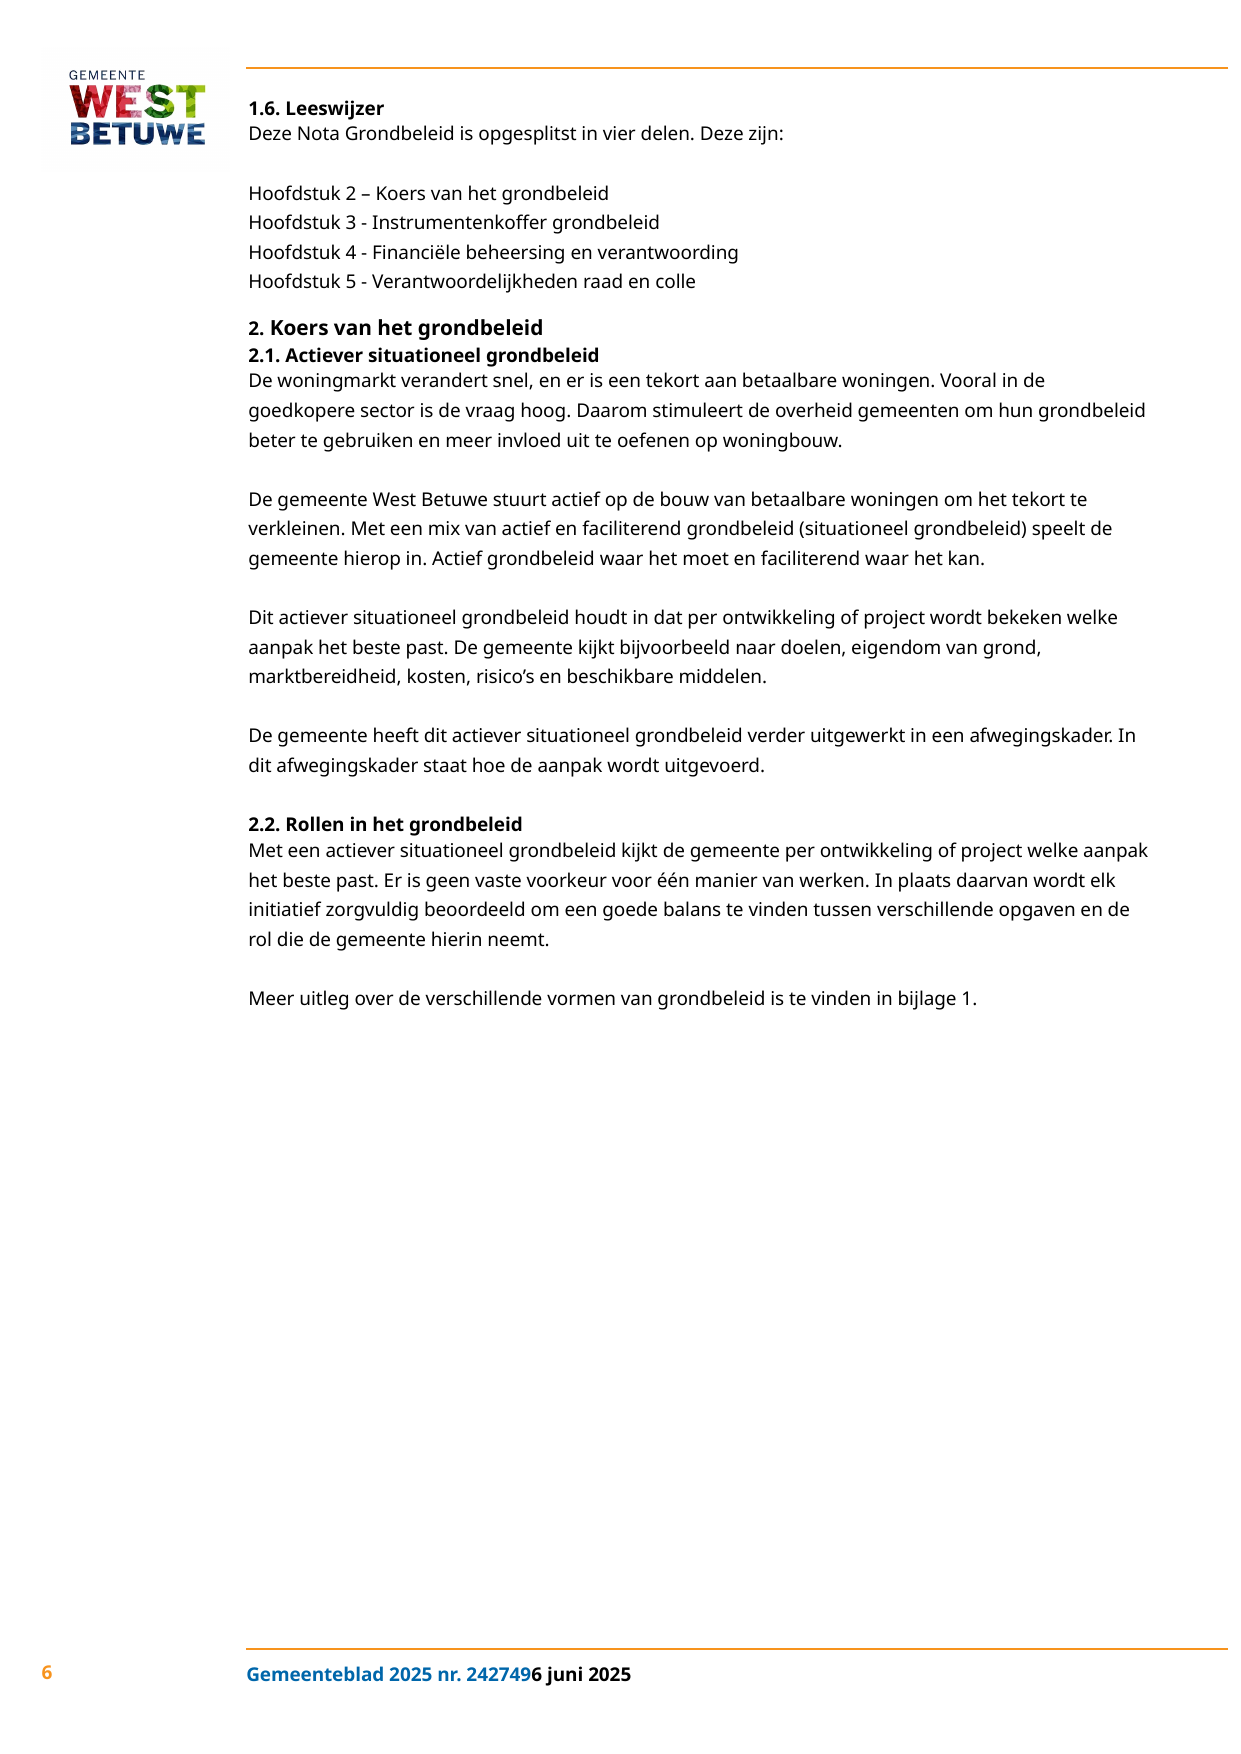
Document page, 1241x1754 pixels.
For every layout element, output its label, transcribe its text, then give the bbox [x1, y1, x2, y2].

text De gemeente heeft dit actiever situationeel grondbeleid verder uitgewerkt in een afwegingskader. In dit afwegingskader staat hoe de aanpak wordt uitgevoerd. [248, 723, 1152, 778]
text Meer uitleg over de verschillende vormen van grondbeleid is te vinden in bijlage 1. [248, 985, 1152, 1011]
text 2.2. Rollen in het grondbeleid [248, 811, 1152, 837]
text Met een actiever situationeel grondbeleid kijkt de gemeente per ontwikkeling of project welke aanpak het beste past. Er is geen vaste voorkeur voor één manier van werken. In plaats daarvan wordt elk initiatief zorgvuldig beoordeeld om een goede balans te vinden tussen verschillende opgaven en de rol die de gemeente hierin neemt. [248, 837, 1152, 952]
text De woningmarkt verandert snel, en er is een tekort aan betaalbare woningen. Vooral in de goedkopere sector is de vraag hoog. Daarom stimuleert de overheid gemeenten om hun grondbeleid beter te gebruiken en meer invloed uit te oefenen op woningbouw. [248, 368, 1152, 453]
text Dit actiever situationeel grondbeleid houdt in dat per ontwikkeling of project wordt bekeken welke aanpak het beste past. De gemeente kijkt bijvoorbeeld naar doelen, eigendom van grond, marktbereidheid, kosten, risico’s en beschikbare middelen. [248, 604, 1152, 689]
table_header Hoofdstuk 2 – Koers van het grondbeleid Hoofdstuk 3 - Instrumentenkoffer grondbeleid Hoofdstuk 4 - Financiële beheersing en verantwoording Hoofdstuk 5 - Verantwoordelijkheden raad en colle [248, 180, 1152, 294]
text 2.1. Actiever situationeel grondbeleid [248, 342, 1152, 368]
text 2. Koers van het grondbeleid [248, 313, 1152, 342]
text gemeente hierop in. Actief grondbeleid waar het moet en faciliterend waar het kan. [248, 545, 1152, 571]
picture [41, 47, 231, 172]
text Deze Nota Grondbeleid is opgesplitst in vier delen. Deze zijn: [248, 121, 1152, 146]
text De gemeente West Betuwe stuurt actief op de bouw van betaalbare woningen om het tekort te verkleinen. Met een mix van actief en faciliterend grondbeleid (situationeel grondbeleid) speelt de [248, 486, 1152, 541]
text 1.6. Leeswijzer [248, 95, 1152, 121]
